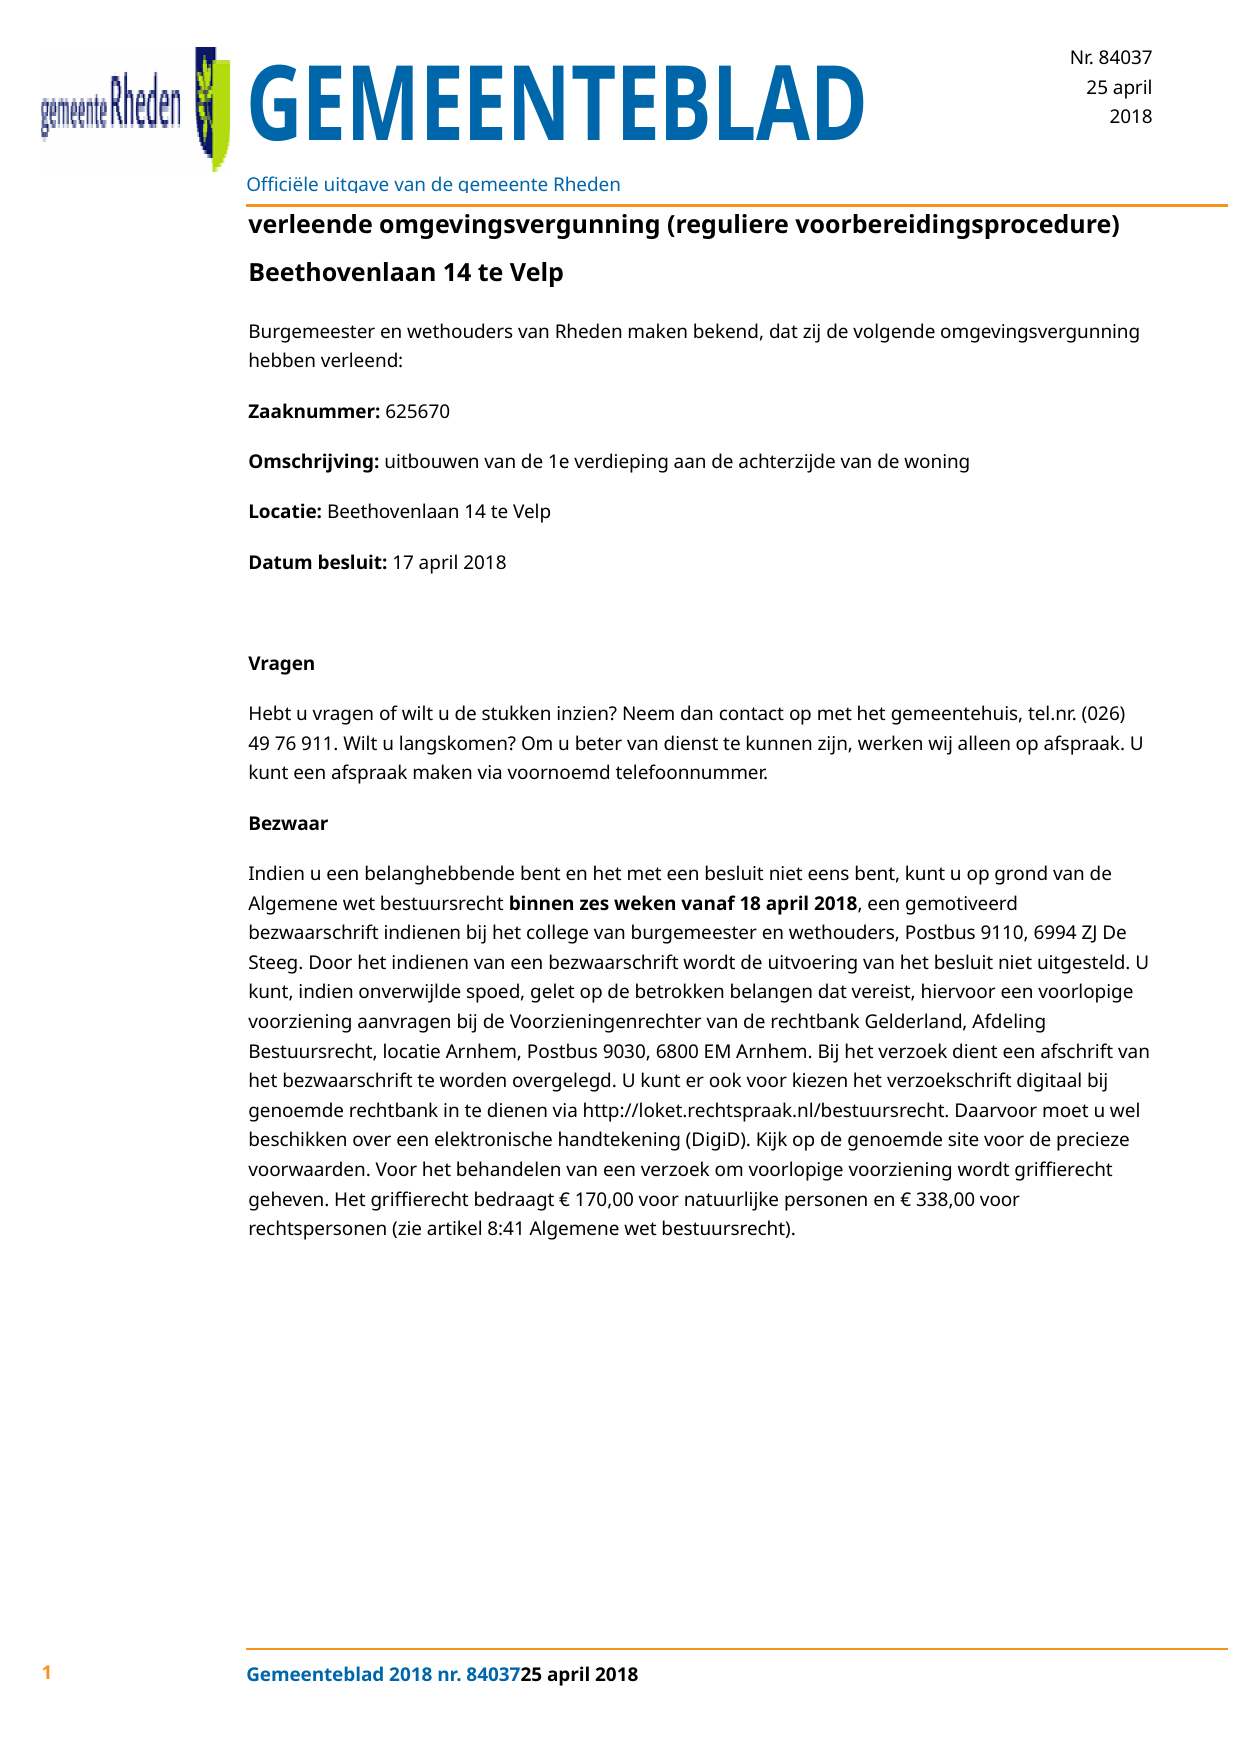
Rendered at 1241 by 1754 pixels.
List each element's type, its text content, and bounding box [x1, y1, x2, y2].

text Omschrijving: uitbouwen van de 1e verdieping aan de achterzijde van de woning [248, 448, 1152, 474]
text verleende omgevingsvergunning (reguliere voorbereidingsprocedure) Beethovenlaan 14 te Velp [248, 207, 1152, 288]
text Vragen [248, 650, 1152, 676]
picture [41, 47, 231, 172]
text Locatie: Beethovenlaan 14 te Velp [248, 499, 1152, 524]
text Indien u een belanghebbende bent en het met een besluit niet eens bent, kunt u op grond van de Algemene wet bestuursrecht binnen zes weken vanaf 18 april 2018, een gemotiveerd bezwaarschrift indienen bij het college van burgemeester en wethouders, Postbus 9110, 6994 ZJ De Steeg. Door het indienen van een bezwaarschrift wordt de uitvoering van het besluit niet uitgesteld. U kunt, indien onverwijlde spoed, gelet op de betrokken belangen dat vereist, hiervoor een voorlopige voorziening aanvragen bij de Voorzieningenrechter van de rechtbank Gelderland, Afdeling Bestuursrecht, locatie Arnhem, Postbus 9030, 6800 EM Arnhem. Bij het verzoek dient een afschrift van het bezwaarschrift te worden overgelegd. U kunt er ook voor kiezen het verzoekschrift digitaal bij genoemde rechtbank in te dienen via http://loket.rechtspraak.nl/bestuursrecht. Daarvoor moet u wel beschikken over een elektronische handtekening (DigiD). Kijk op de genoemde site voor de precieze voorwaarden. Voor het behandelen van een verzoek om voorlopige voorziening wordt griffierecht geheven. Het griffierecht bedraagt € 170,00 voor natuurlijke personen en € 338,00 voor rechtspersonen (zie artikel 8:41 Algemene wet bestuursrecht). [248, 860, 1152, 1241]
text Zaaknummer: 625670 [248, 398, 1152, 424]
text Burgemeester en wethouders van Rheden maken bekend, dat zij de volgende omgevingsvergunning hebben verleend: [248, 318, 1152, 373]
text Hebt u vragen of wilt u de stukken inzien? Neem dan contact op met het gemeentehuis, tel.nr. (026) 49 76 911. Wilt u langskomen? Om u beter van dienst te kunnen zijn, werken wij alleen op afspraak. U kunt een afspraak maken via voornoemd telefoonnummer. [248, 700, 1152, 785]
text Bezwaar [248, 810, 1152, 836]
text Datum besluit: 17 april 2018 [248, 549, 1152, 575]
